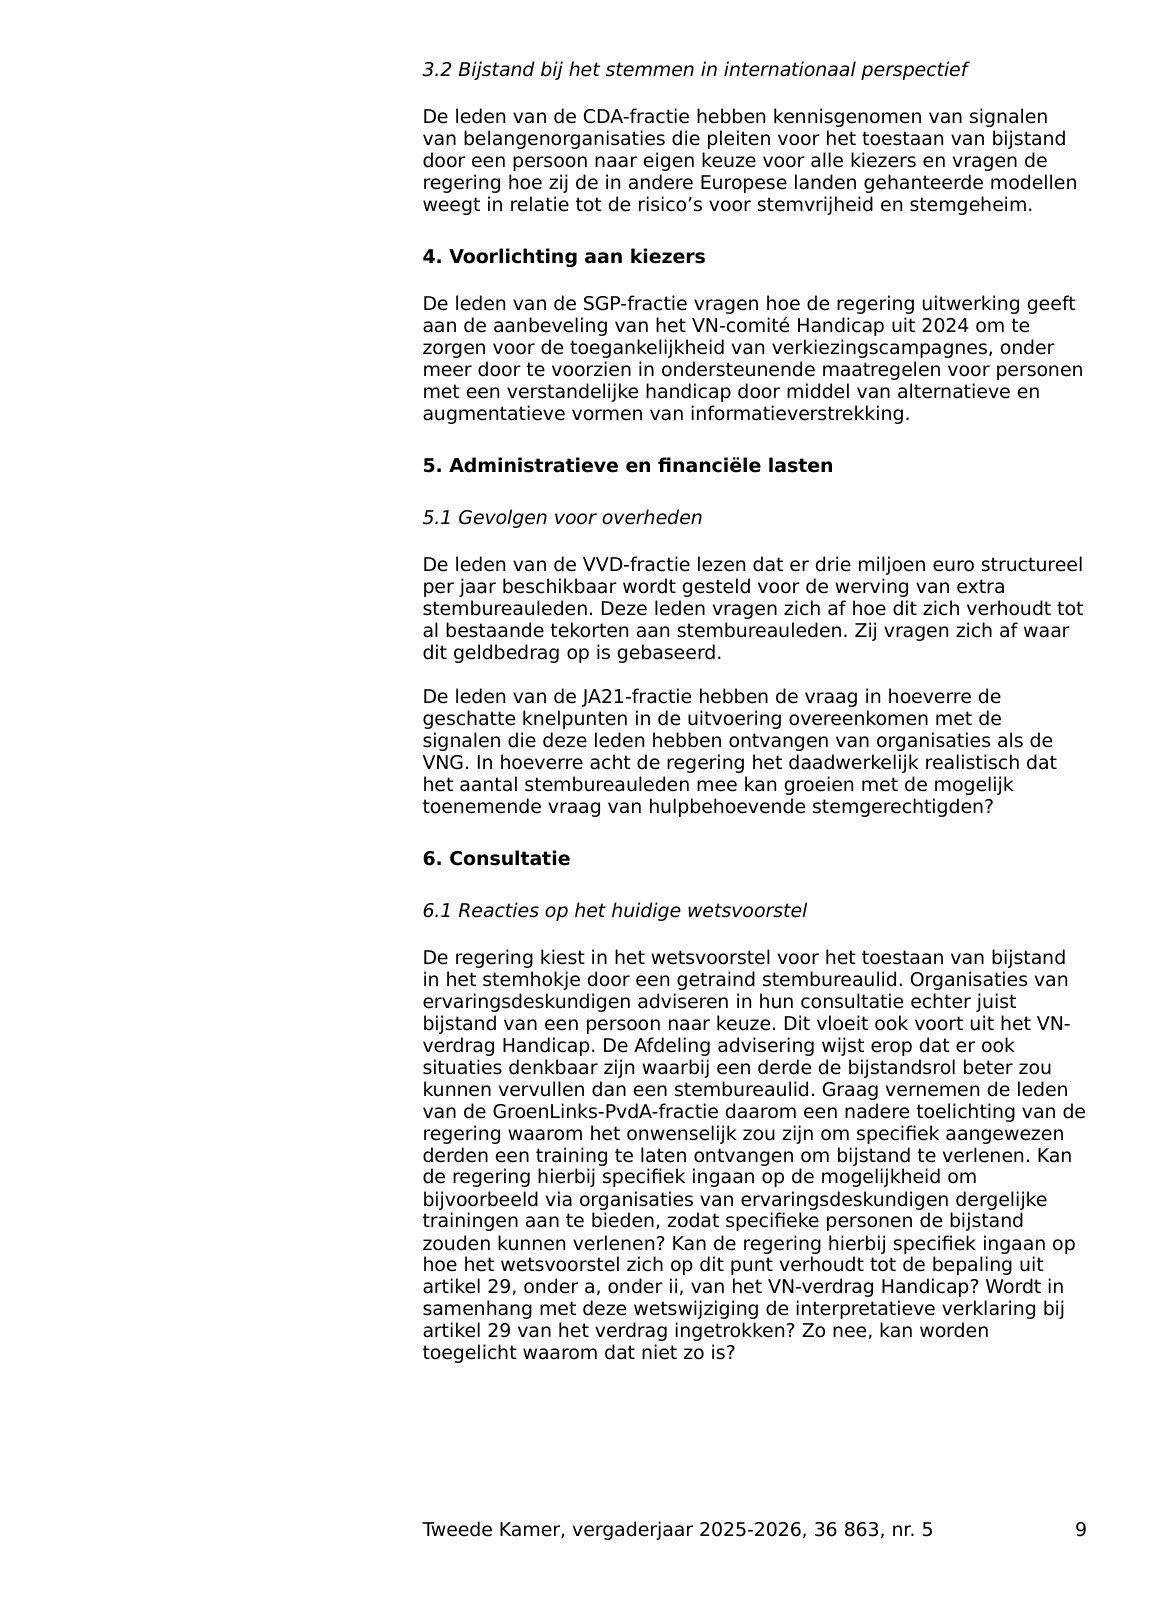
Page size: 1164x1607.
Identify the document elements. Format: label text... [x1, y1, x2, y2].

text De leden van de VVD-fractie lezen dat er drie miljoen euro structureel per jaar beschikbaar wordt gesteld voor de werving van extra stembureauleden. Deze leden vragen zich af hoe dit zich verhoudt tot al bestaande tekorten aan stembureauleden. Zij vragen zich af waar dit geldbedrag op is gebaseerd. [422, 554, 1087, 664]
text De leden van de JA21-fractie hebben de vraag in hoeverre de geschatte knelpunten in de uitvoering overeenkomen met de signalen die deze leden hebben ontvangen van organisaties als de VNG. In hoeverre acht de regering het daadwerkelijk realistisch dat het aantal stembureauleden mee kan groeien met de mogelijk toenemende vraag van hulpbehoevende stemgerechtigden? [422, 686, 1087, 818]
subtitle 6.1 Reacties op het huidige wetsvoorstel [422, 900, 1087, 922]
subtitle 3.2 Bijstand bij het stemmen in internationaal perspectief [422, 59, 1087, 81]
subtitle 4. Voorlichting aan kiezers [422, 246, 1087, 268]
subtitle 5.1 Gevolgen voor overheden [422, 507, 1087, 529]
text De leden van de CDA-fractie hebben kennisgenomen van signalen van belangenorganisaties die pleiten voor het toestaan van bijstand door een persoon naar eigen keuze voor alle kiezers en vragen de regering hoe zij de in andere Europese landen gehanteerde modellen weegt in relatie tot de risico’s voor stemvrijheid en stemgeheim. [422, 106, 1087, 216]
subtitle 6. Consultatie [422, 848, 1087, 870]
text De leden van de SGP-fractie vragen hoe de regering uitwerking geeft aan de aanbeveling van het VN-comité Handicap uit 2024 om te zorgen voor de toegankelijkheid van verkiezingscampagnes, onder meer door te voorzien in ondersteunende maatregelen voor personen met een verstandelijke handicap door middel van alternatieve en augmentatieve vormen van informatieverstrekking. [422, 293, 1087, 425]
subtitle 5. Administratieve en financiële lasten [422, 455, 1087, 477]
text De regering kiest in het wetsvoorstel voor het toestaan van bijstand in het stemhokje door een getraind stembureaulid. Organisaties van ervaringsdeskundigen adviseren in hun consultatie echter juist bijstand van een persoon naar keuze. Dit vloeit ook voort uit het VN-verdrag Handicap. De Afdeling advisering wijst erop dat er ook situaties denkbaar zijn waarbij een derde de bijstandsrol beter zou kunnen vervullen dan een stembureaulid. Graag vernemen de leden van de GroenLinks-PvdA-fractie daarom een nadere toelichting van de regering waarom het onwenselijk zou zijn om specifiek aangewezen derden een training te laten ontvangen om bijstand te verlenen. Kan de regering hierbij specifiek ingaan op de mogelijkheid om bijvoorbeeld via organisaties van ervaringsdeskundigen dergelijke trainingen aan te bieden, zodat specifieke personen de bijstand zouden kunnen verlenen? Kan de regering hierbij specifiek ingaan op hoe het wetsvoorstel zich op dit punt verhoudt tot de bepaling uit artikel 29, onder a, onder ii, van het VN-verdrag Handicap? Wordt in samenhang met deze wetswijziging de interpretatieve verklaring bij artikel 29 van het verdrag ingetrokken? Zo nee, kan worden toegelicht waarom dat niet zo is? [422, 947, 1087, 1364]
